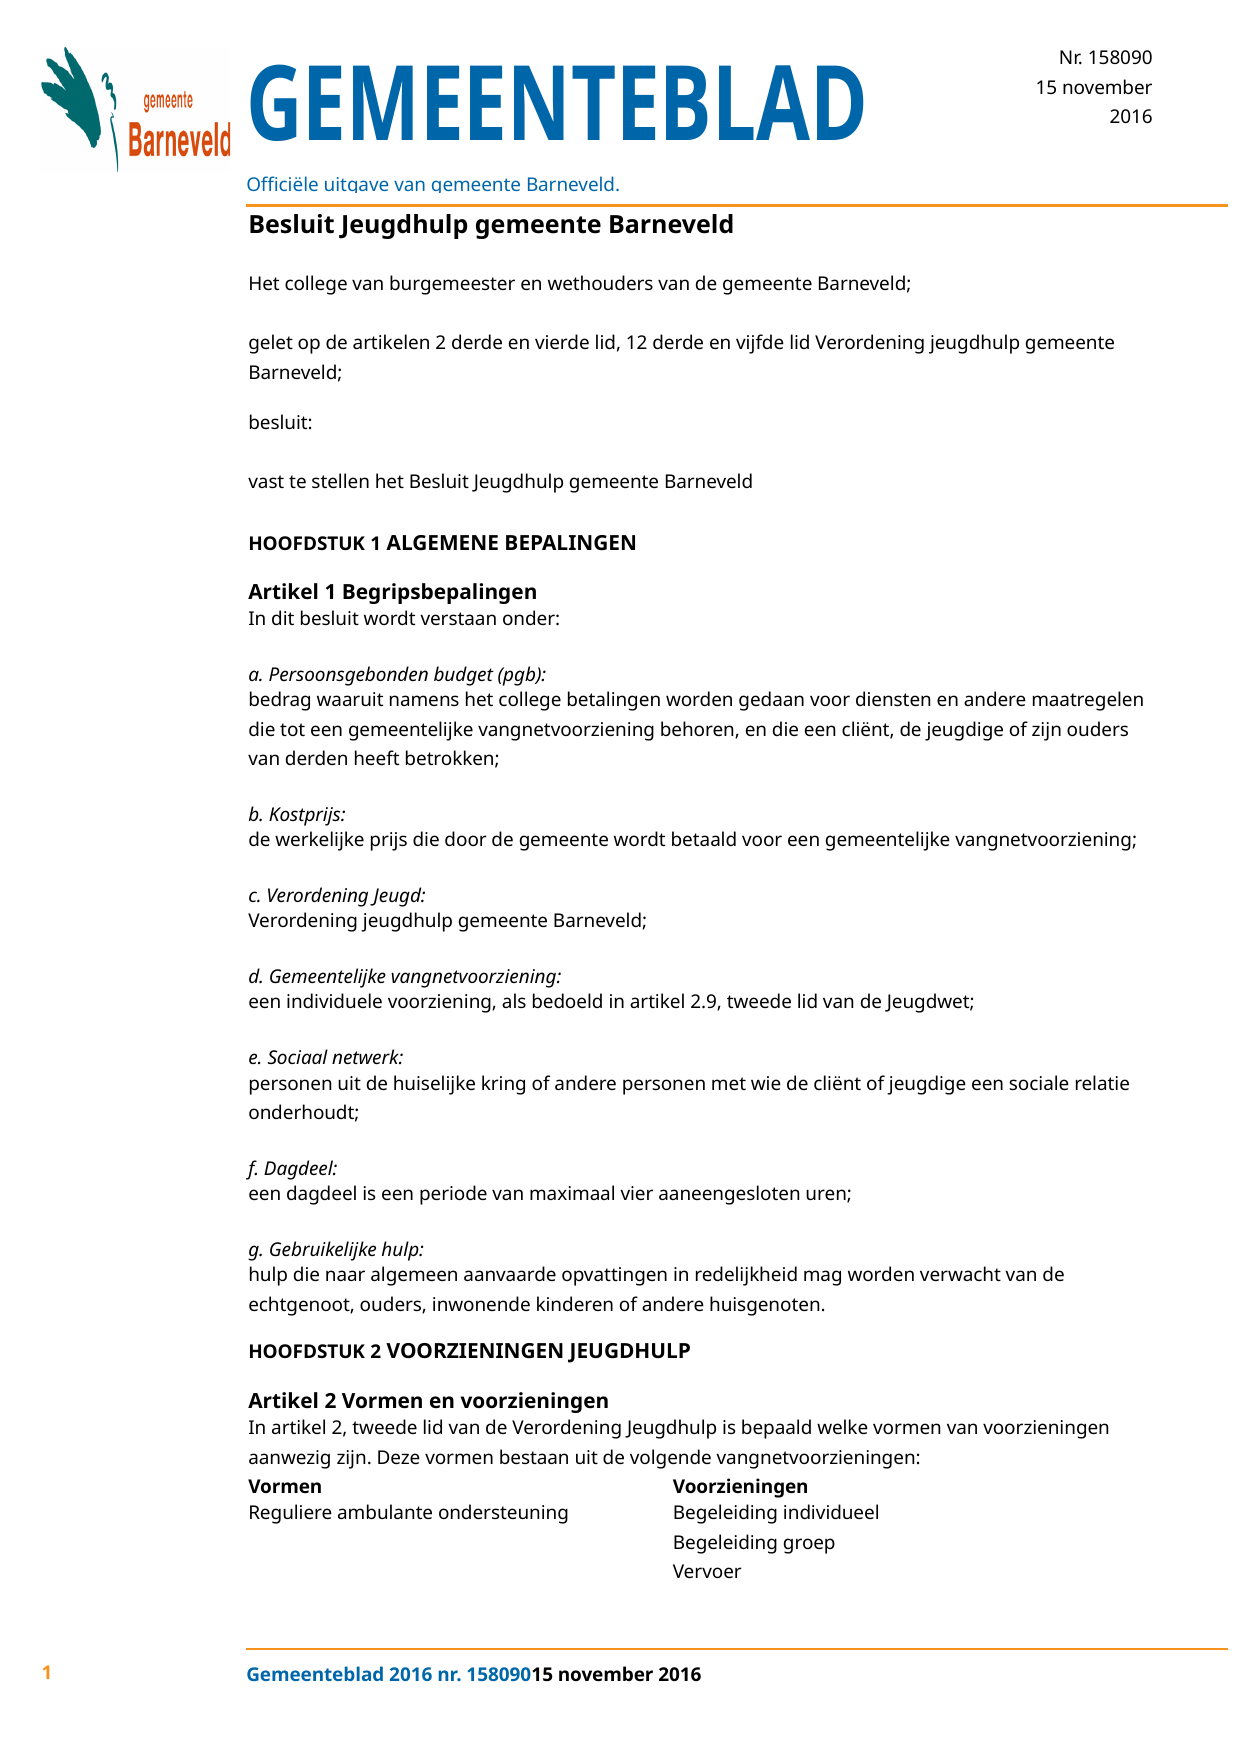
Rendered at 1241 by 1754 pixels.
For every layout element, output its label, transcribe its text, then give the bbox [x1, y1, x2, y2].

text g. Gebruikelijke hulp: [248, 1236, 1152, 1261]
text Artikel 2 Vormen en voorzieningen [248, 1386, 1152, 1414]
text Besluit Jeugdhulp gemeente Barneveld [248, 207, 1152, 241]
text f. Dagdeel: [248, 1155, 1152, 1180]
text In artikel 2, tweede lid van de Verordening Jeugdhulp is bepaald welke vormen van voorzieningen aanwezig zijn. Deze vormen bestaan uit de volgende vangnetvoorzieningen: [248, 1414, 1152, 1470]
table_cell Begeleiding individueel Begeleiding groep Vervoer [673, 1499, 1152, 1584]
text c. Verordening Jeugd: [248, 882, 1152, 908]
text een dagdeel is een periode van maximaal vier aaneengesloten uren; [248, 1180, 1152, 1206]
text Het college van burgemeester en wethouders van de gemeente Barneveld; [248, 270, 1152, 296]
text hulp die naar algemeen aanvaarde opvattingen in redelijkheid mag worden verwacht van de echtgenoot, ouders, inwonende kinderen of andere huisgenoten. [248, 1261, 1152, 1317]
text personen uit de huiselijke kring of andere personen met wie de cliënt of jeugdige een sociale relatie onderhoudt; [248, 1070, 1152, 1125]
text Artikel 1 Begripsbepalingen [248, 577, 1152, 605]
table_header Voorzieningen [673, 1474, 1152, 1499]
text de werkelijke prijs die door de gemeente wordt betaald voor een gemeentelijke vangnetvoorziening; [248, 827, 1152, 852]
picture [41, 47, 231, 172]
text een individuele voorziening, als bedoeld in artikel 2.9, tweede lid van de Jeugdwet; [248, 989, 1152, 1014]
text bedrag waaruit namens het college betalingen worden gedaan voor diensten en andere maatregelen die tot een gemeentelijke vangnetvoorziening behoren, en die een cliënt, de jeugdige of zijn ouders van derden heeft betrokken; [248, 686, 1152, 771]
text Verordening jeugdhulp gemeente Barneveld; [248, 908, 1152, 933]
text gelet op de artikelen 2 derde en vierde lid, 12 derde en vijfde lid Verordening jeugdhulp gemeente Barneveld; [248, 329, 1152, 385]
text besluit: [248, 409, 1152, 435]
text d. Gemeentelijke vangnetvoorziening: [248, 963, 1152, 989]
table_cell Reguliere ambulante ondersteuning [248, 1499, 673, 1584]
text vast te stellen het Besluit Jeugdhulp gemeente Barneveld [248, 468, 1152, 494]
text b. Kostprijs: [248, 801, 1152, 827]
text HOOFDSTUK 1 ALGEMENE BEPALINGEN [248, 528, 1152, 556]
text e. Sociaal netwerk: [248, 1044, 1152, 1070]
table_header Vormen [248, 1474, 673, 1499]
text In dit besluit wordt verstaan onder: [248, 605, 1152, 631]
text HOOFDSTUK 2 VOORZIENINGEN JEUGDHULP [248, 1337, 1152, 1365]
text a. Persoonsgebonden budget (pgb): [248, 661, 1152, 686]
